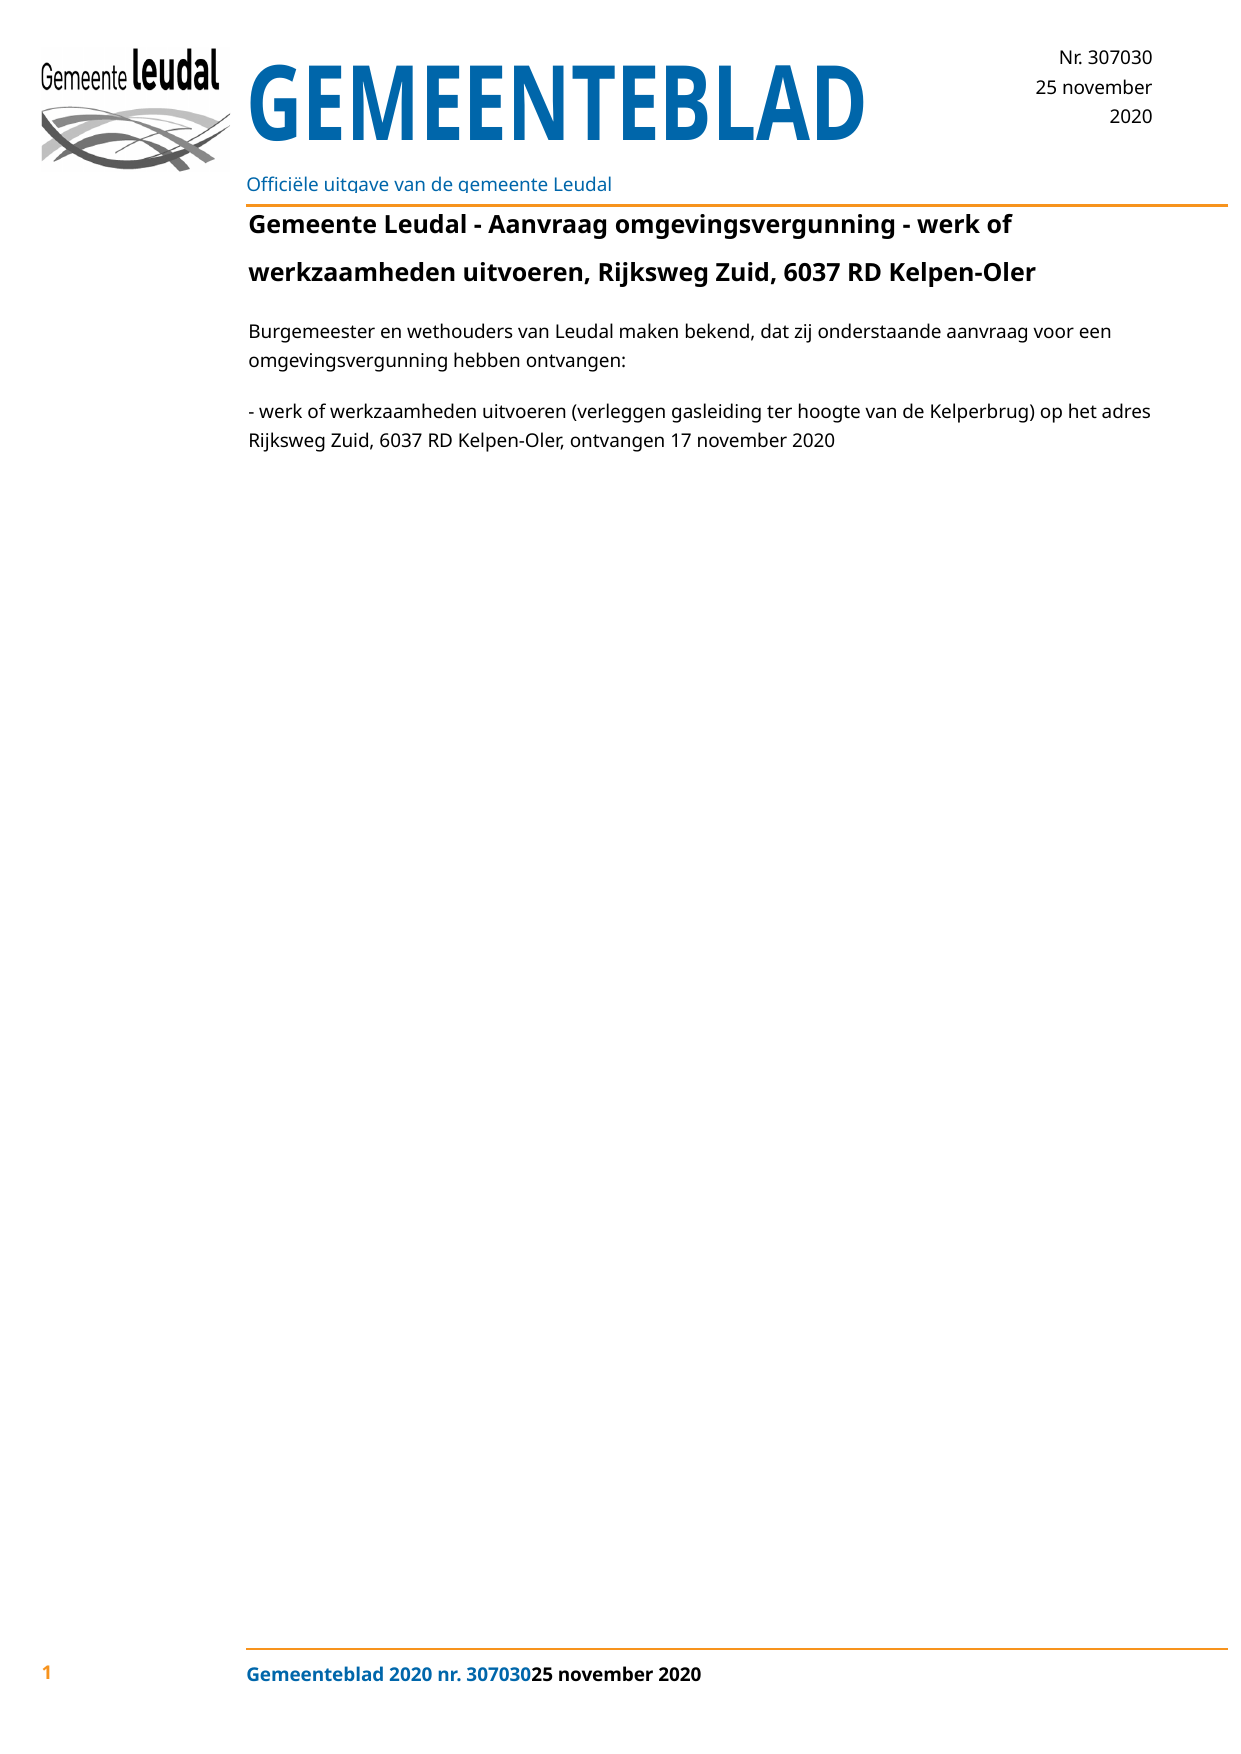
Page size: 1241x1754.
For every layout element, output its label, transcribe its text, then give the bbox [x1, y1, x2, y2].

text Burgemeester en wethouders van Leudal maken bekend, dat zij onderstaande aanvraag voor een omgevingsvergunning hebben ontvangen: [248, 318, 1152, 373]
picture [41, 47, 231, 172]
text - werk of werkzaamheden uitvoeren (verleggen gasleiding ter hoogte van de Kelperbrug) op het adres Rijksweg Zuid, 6037 RD Kelpen-Oler, ontvangen 17 november 2020 [248, 398, 1152, 453]
text Gemeente Leudal - Aanvraag omgevingsvergunning - werk of werkzaamheden uitvoeren, Rijksweg Zuid, 6037 RD Kelpen-Oler [248, 207, 1152, 288]
